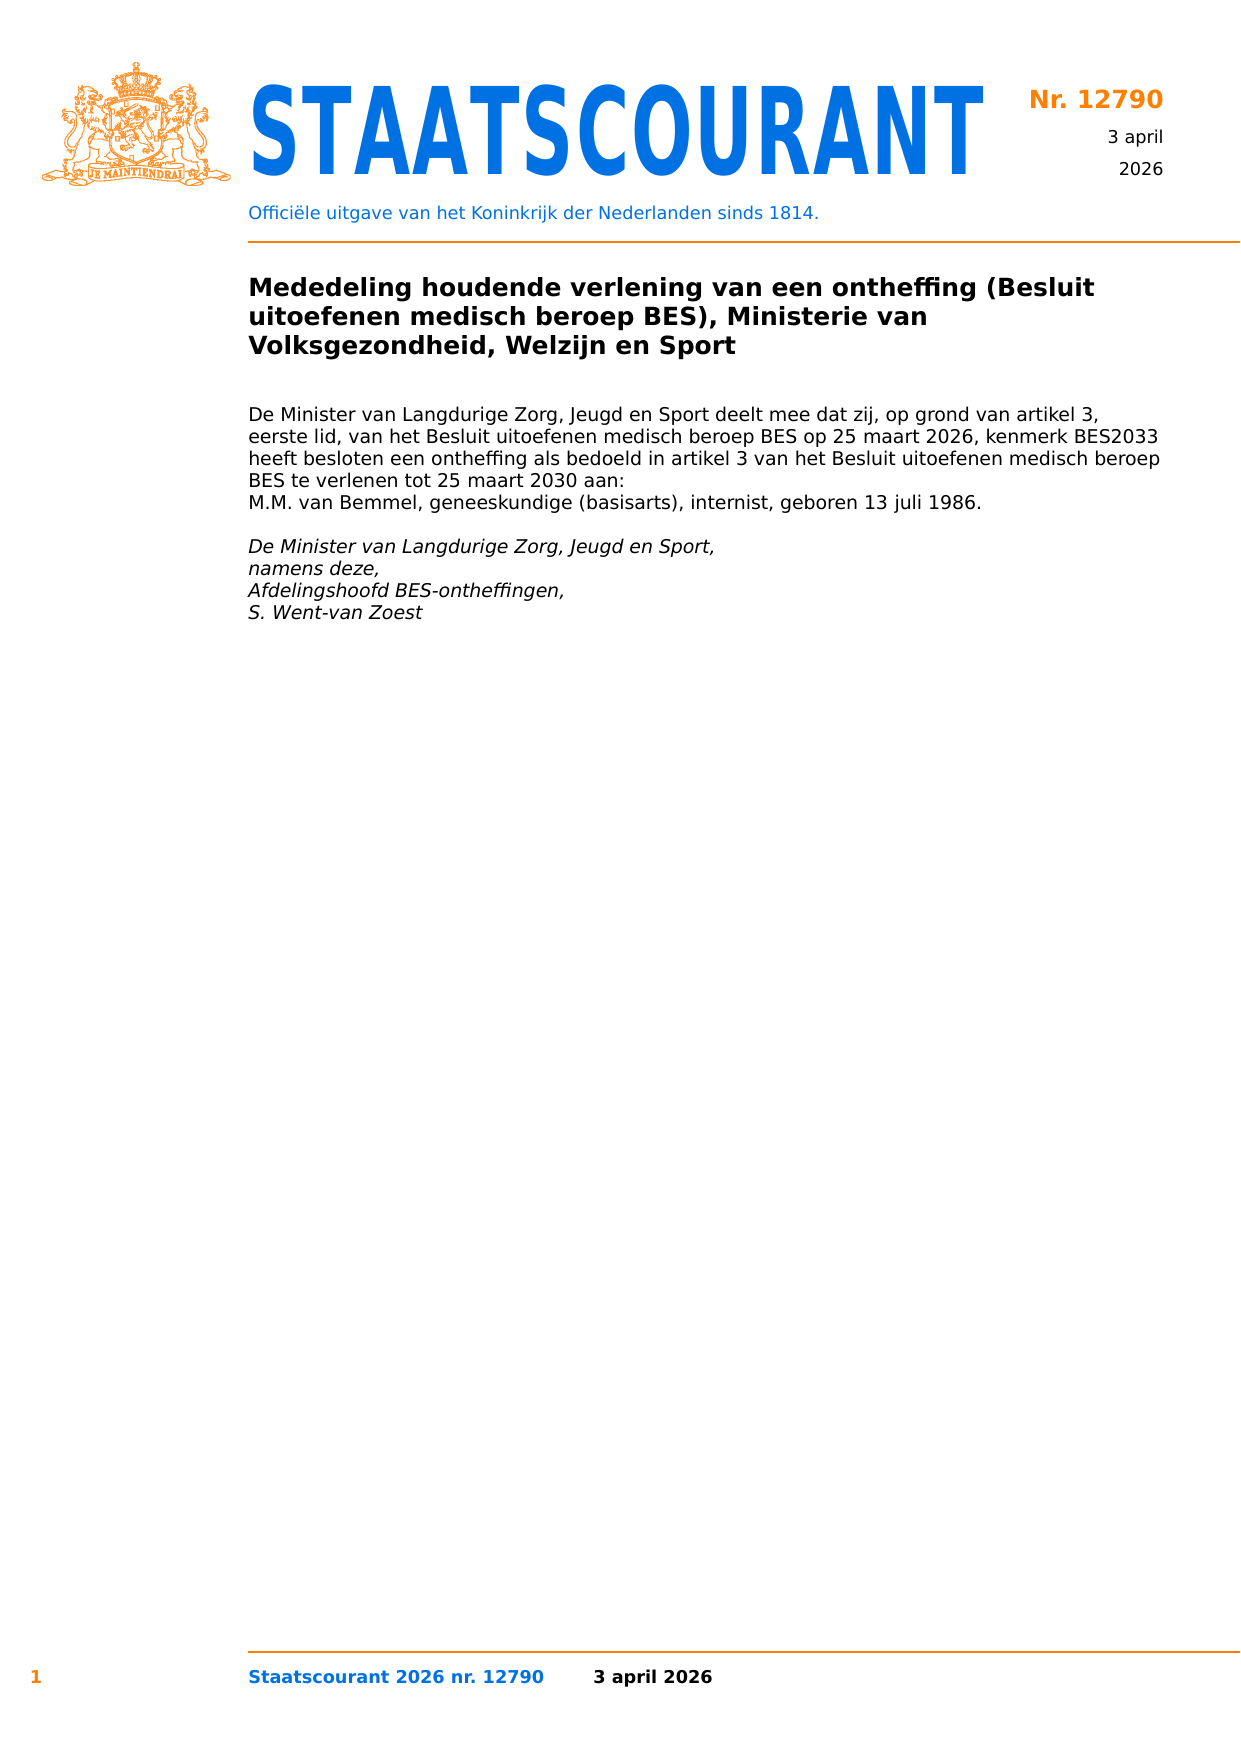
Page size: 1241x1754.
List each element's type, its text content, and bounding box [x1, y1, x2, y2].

table_header Nr. 12790 [998, 62, 1240, 121]
picture [41, 62, 231, 186]
text De Minister van Langdurige Zorg, Jeugd en Sport deelt mee dat zij, op grond van artikel 3, eerste lid, van het Besluit uitoefenen medisch beroep BES op 25 maart 2026, kenmerk BES2033 heeft besloten een ontheffing als bedoeld in artikel 3 van het Besluit uitoefenen medisch beroep BES te verlenen tot 25 maart 2030 aan: [248, 404, 1163, 492]
subtitle Mededeling houdende verlening van een ontheffing (Besluit uitoefenen medisch beroep BES), Ministerie van Volksgezondheid, Welzijn en Sport [248, 273, 1163, 361]
table_cell 2026 [998, 153, 1240, 203]
text M.M. van Bemmel, geneeskundige (basisarts), internist, geboren 13 juli 1986. [248, 492, 1163, 514]
table_cell Officiële uitgave van het Koninkrijk der Nederlanden sinds 1814. [248, 203, 1240, 241]
table_header STAATSCOURANT [248, 62, 998, 203]
table_header [25, 62, 248, 241]
text De Minister van Langdurige Zorg, Jeugd en Sport, namens deze, Afdelingshoofd BES-ontheffingen, S. Went-van Zoest [248, 536, 1163, 624]
table_cell 3 april [998, 121, 1240, 153]
